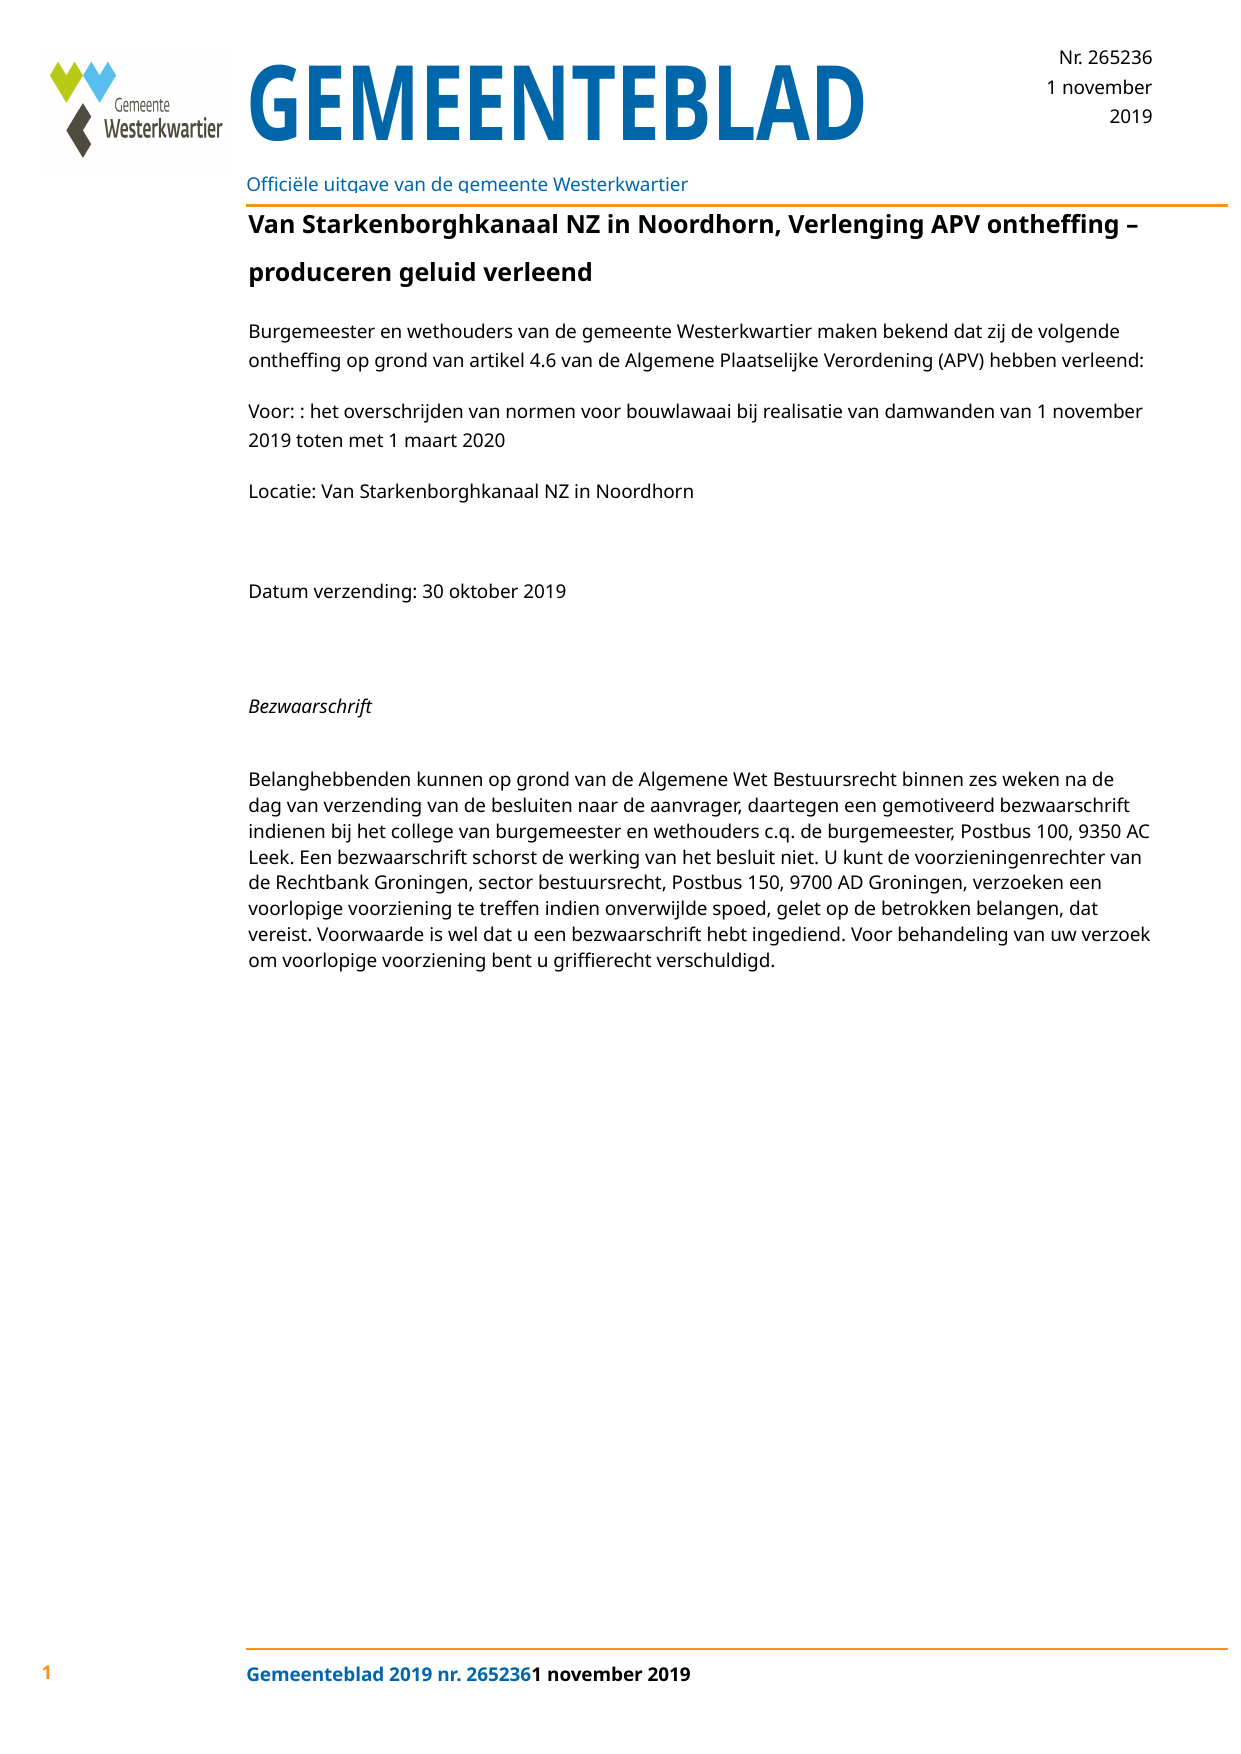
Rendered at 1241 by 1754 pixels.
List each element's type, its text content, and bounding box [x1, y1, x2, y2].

text Voor: : het overschrijden van normen voor bouwlawaai bij realisatie van damwanden van 1 november 2019 toten met 1 maart 2020 [248, 398, 1152, 453]
text Burgemeester en wethouders van de gemeente Westerkwartier maken bekend dat zij de volgende ontheffing op grond van artikel 4.6 van de Algemene Plaatselijke Verordening (APV) hebben verleend: [248, 318, 1152, 373]
text Bezwaarschrift [248, 693, 1152, 719]
picture [41, 47, 231, 172]
text Datum verzending: 30 oktober 2019 [248, 579, 1152, 604]
text Van Starkenborghkanaal NZ in Noordhorn, Verlenging APV ontheffing – produceren geluid verleend [248, 207, 1152, 288]
text Belanghebbenden kunnen op grond van de Algemene Wet Bestuursrecht binnen zes weken na de dag van verzending van de besluiten naar de aanvrager, daartegen een gemotiveerd bezwaarschrift indienen bij het college van burgemeester en wethouders c.q. de burgemeester, Postbus 100, 9350 AC Leek. Een bezwaarschrift schorst de werking van het besluit niet. U kunt de voorzieningenrechter van de Rechtbank Groningen, sector bestuursrecht, Postbus 150, 9700 AD Groningen, verzoeken een voorlopige voorziening te treffen indien onverwijlde spoed, gelet op de betrokken belangen, dat vereist. Voorwaarde is wel dat u een bezwaarschrift hebt ingediend. Voor behandeling van uw verzoek om voorlopige voorziening bent u griffierecht verschuldigd. [248, 767, 1152, 972]
text Locatie: Van Starkenborghkanaal NZ in Noordhorn [248, 478, 1152, 504]
